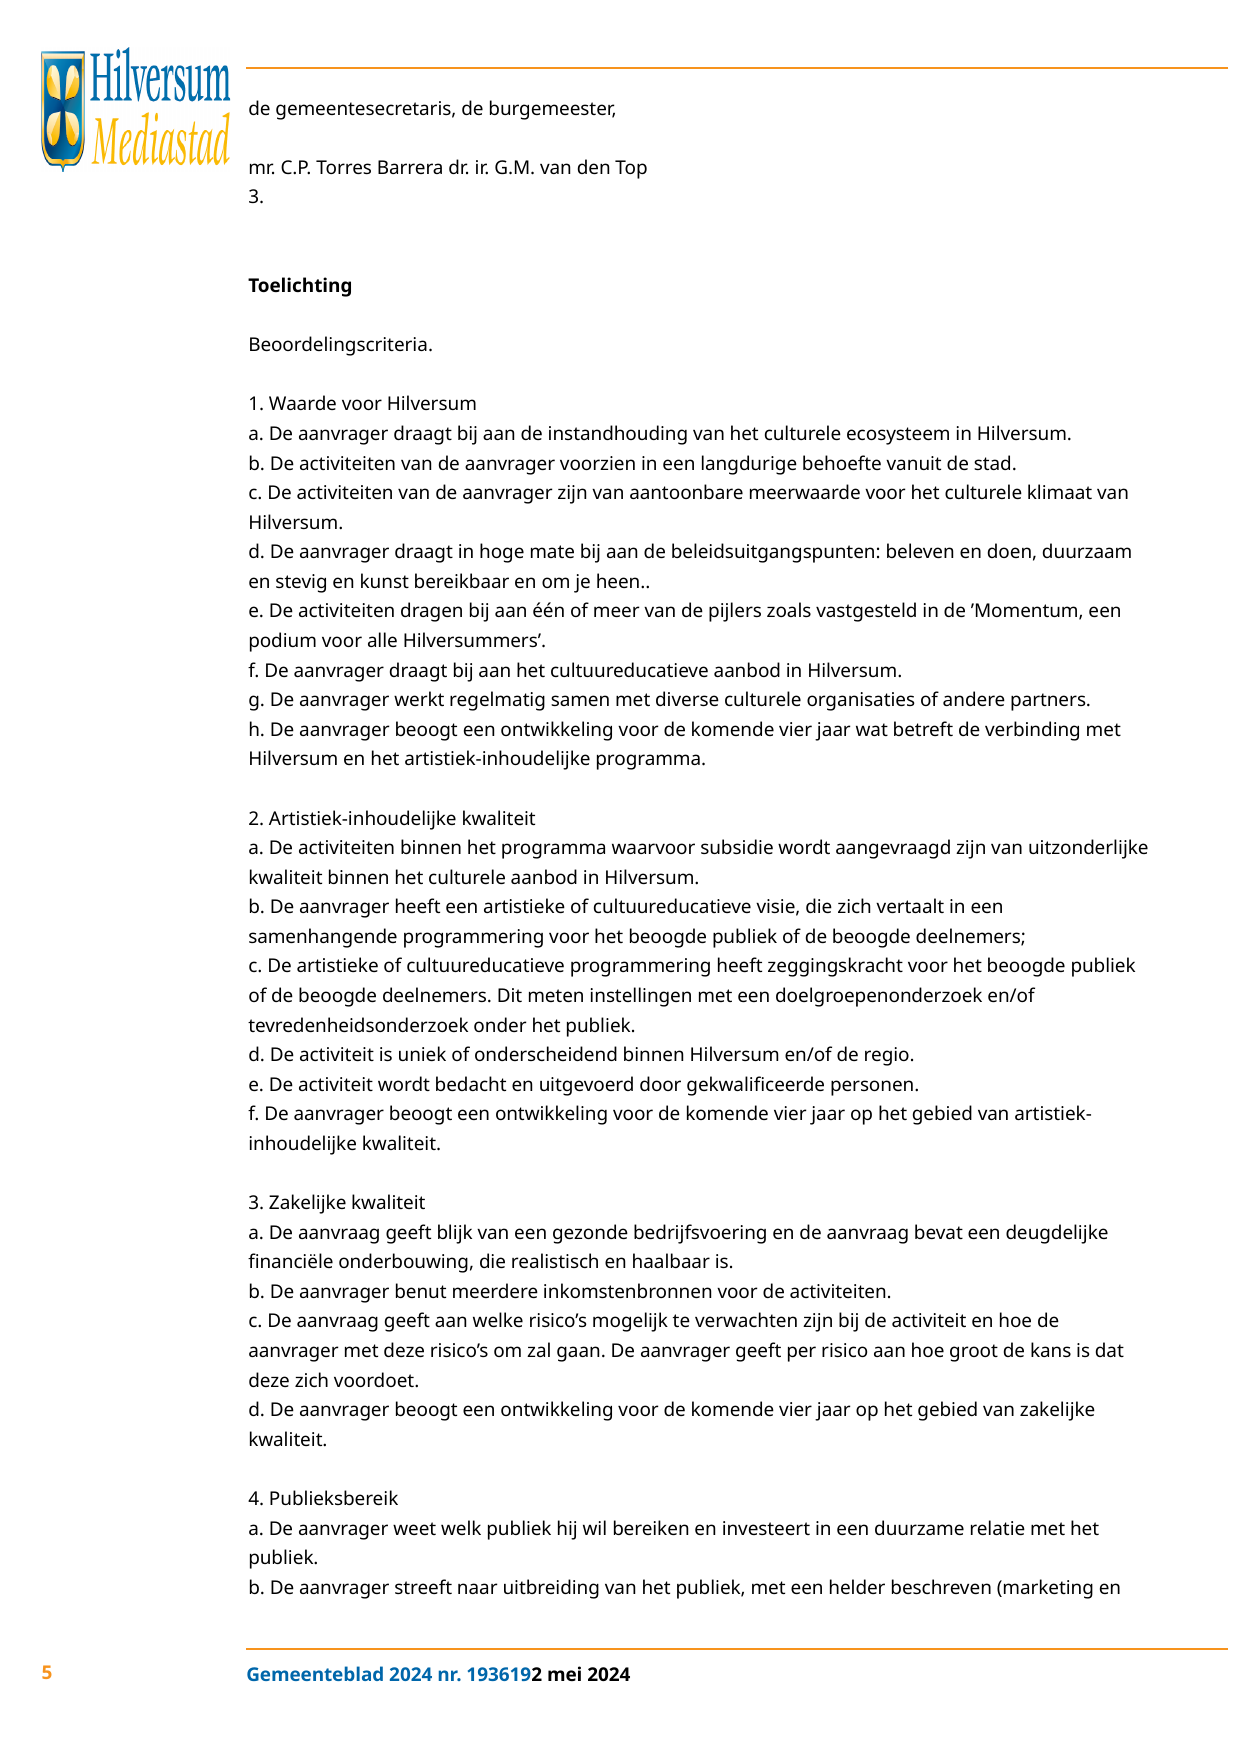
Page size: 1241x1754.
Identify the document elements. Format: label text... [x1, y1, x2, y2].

text mr. C.P. Torres Barrera dr. ir. G.M. van den Top [248, 154, 1152, 180]
text a. De activiteiten binnen het programma waarvoor subsidie wordt aangevraagd zijn van uitzonderlijke kwaliteit binnen het culturele aanbod in Hilversum. [248, 834, 1152, 890]
text c. De artistieke of cultuureducatieve programmering heeft zeggingskracht voor het beoogde publiek of de beoogde deelnemers. Dit meten instellingen met een doelgroepenonderzoek en/of tevredenheidsonderzoek onder het publiek. [248, 953, 1152, 1038]
text d. De aanvrager beoogt een ontwikkeling voor de komende vier jaar op het gebied van zakelijke kwaliteit. [248, 1396, 1152, 1452]
text f. De aanvrager draagt bij aan het cultuureducatieve aanbod in Hilversum. [248, 657, 1152, 683]
text 3. Zakelijke kwaliteit [248, 1189, 1152, 1215]
text Beoordelingscriteria. [248, 331, 1152, 357]
text f. De aanvrager beoogt een ontwikkeling voor de komende vier jaar op het gebied van artistiek-inhoudelijke kwaliteit. [248, 1101, 1152, 1156]
text 1. Waarde voor Hilversum [248, 391, 1152, 416]
picture [41, 47, 231, 172]
text c. De activiteiten van de aanvrager zijn van aantoonbare meerwaarde voor het culturele klimaat van Hilversum. [248, 479, 1152, 535]
text a. De aanvraag geeft blijk van een gezonde bedrijfsvoering en de aanvraag bevat een deugdelijke financiële onderbouwing, die realistisch en haalbaar is. [248, 1219, 1152, 1274]
text 4. Publieksbereik [248, 1485, 1152, 1511]
text g. De aanvrager werkt regelmatig samen met diverse culturele organisaties of andere partners. [248, 686, 1152, 712]
text e. De activiteiten dragen bij aan één of meer van de pijlers zoals vastgesteld in de ’Momentum, een podium voor alle Hilversummers’. [248, 598, 1152, 653]
text a. De aanvrager draagt bij aan de instandhouding van het culturele ecosysteem in Hilversum. [248, 420, 1152, 446]
text b. De activiteiten van de aanvrager voorzien in een langdurige behoefte vanuit de stad. [248, 450, 1152, 476]
text d. De activiteit is uniek of onderscheidend binnen Hilversum en/of de regio. [248, 1041, 1152, 1067]
text 2. Artistiek-inhoudelijke kwaliteit [248, 805, 1152, 831]
text 3. [248, 183, 1152, 209]
text d. De aanvrager draagt in hoge mate bij aan de beleidsuitgangspunten: beleven en doen, duurzaam en stevig en kunst bereikbaar en om je heen.. [248, 538, 1152, 594]
text b. De aanvrager streeft naar uitbreiding van het publiek, met een helder beschreven (marketing en [248, 1574, 1152, 1600]
text b. De aanvrager benut meerdere inkomstenbronnen voor de activiteiten. [248, 1278, 1152, 1304]
text e. De activiteit wordt bedacht en uitgevoerd door gekwalificeerde personen. [248, 1071, 1152, 1097]
text a. De aanvrager weet welk publiek hij wil bereiken en investeert in een duurzame relatie met het publiek. [248, 1515, 1152, 1570]
text c. De aanvraag geeft aan welke risico’s mogelijk te verwachten zijn bij de activiteit en hoe de aanvrager met deze risico’s om zal gaan. De aanvrager geeft per risico aan hoe groot de kans is dat deze zich voordoet. [248, 1308, 1152, 1393]
text b. De aanvrager heeft een artistieke of cultuureducatieve visie, die zich vertaalt in een samenhangende programmering voor het beoogde publiek of de beoogde deelnemers; [248, 893, 1152, 949]
text de gemeentesecretaris, de burgemeester, [248, 95, 1152, 121]
text h. De aanvrager beoogt een ontwikkeling voor de komende vier jaar wat betreft de verbinding met Hilversum en het artistiek-inhoudelijke programma. [248, 716, 1152, 771]
text Toelichting [248, 272, 1152, 298]
